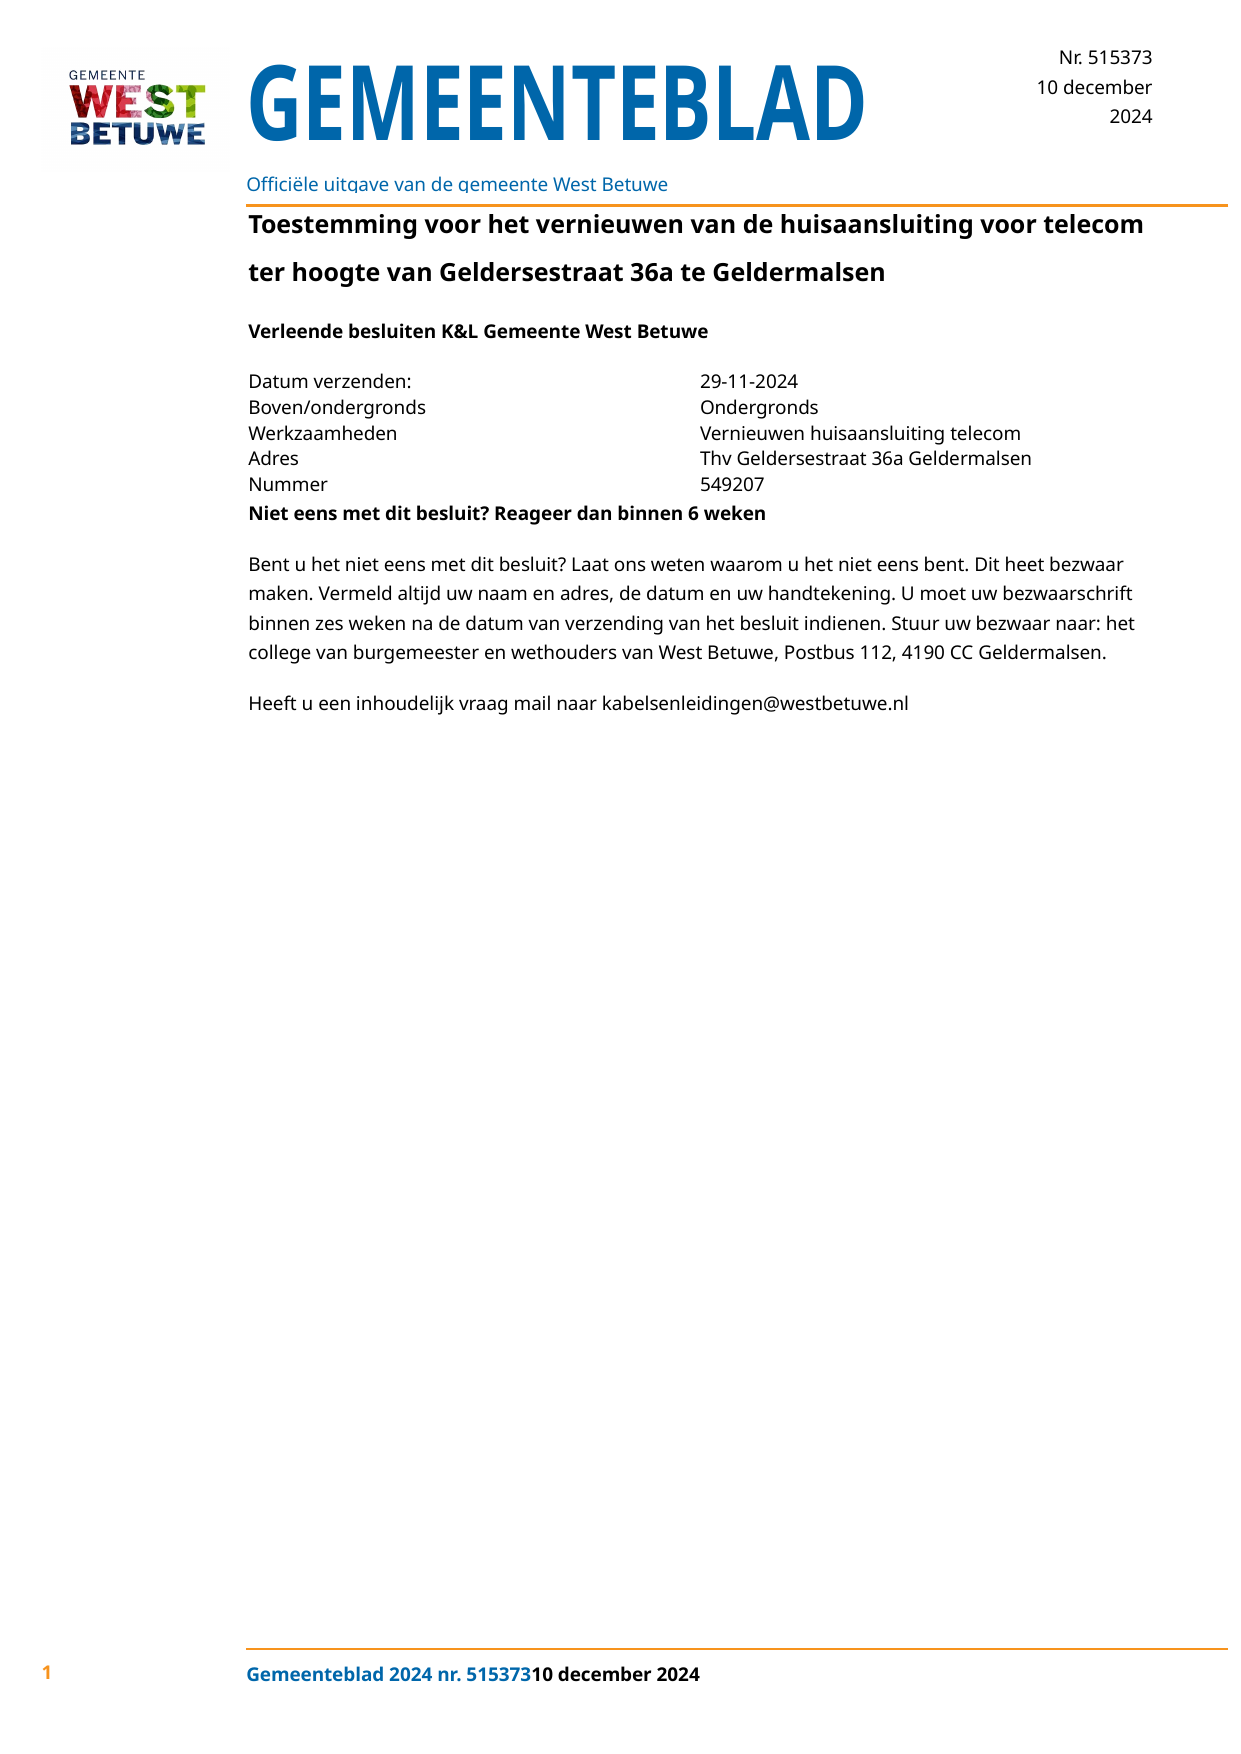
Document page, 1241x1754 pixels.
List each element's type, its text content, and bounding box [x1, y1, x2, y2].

table_header 29-11-2024 [700, 369, 1152, 394]
table_cell Boven/ondergronds [248, 394, 700, 420]
table_cell Thv Geldersestraat 36a Geldermalsen [700, 446, 1152, 471]
table_cell 549207 [700, 471, 1152, 497]
table_header Datum verzenden: [248, 369, 700, 394]
table_cell Ondergronds [700, 394, 1152, 420]
picture [41, 47, 231, 172]
text Toestemming voor het vernieuwen van de huisaansluiting voor telecom ter hoogte van Geldersestraat 36a te Geldermalsen [248, 207, 1152, 288]
table_cell Nummer [248, 471, 700, 497]
table_cell Werkzaamheden [248, 420, 700, 446]
text Heeft u een inhoudelijk vraag mail naar kabelsenleidingen@westbetuwe.nl [248, 690, 1152, 716]
table_cell Adres [248, 446, 700, 471]
text Bent u het niet eens met dit besluit? Laat ons weten waarom u het niet eens bent. Dit heet bezwaar maken. Vermeld altijd uw naam en adres, de datum en uw handtekening. U moet uw bezwaarschrift binnen zes weken na de datum van verzending van het besluit indienen. Stuur uw bezwaar naar: het college van burgemeester en wethouders van West Betuwe, Postbus 112, 4190 CC Geldermalsen. [248, 551, 1152, 665]
text Verleende besluiten K&L Gemeente West Betuwe [248, 318, 1152, 344]
text Niet eens met dit besluit? Reageer dan binnen 6 weken [248, 500, 1152, 526]
table_cell Vernieuwen huisaansluiting telecom [700, 420, 1152, 446]
